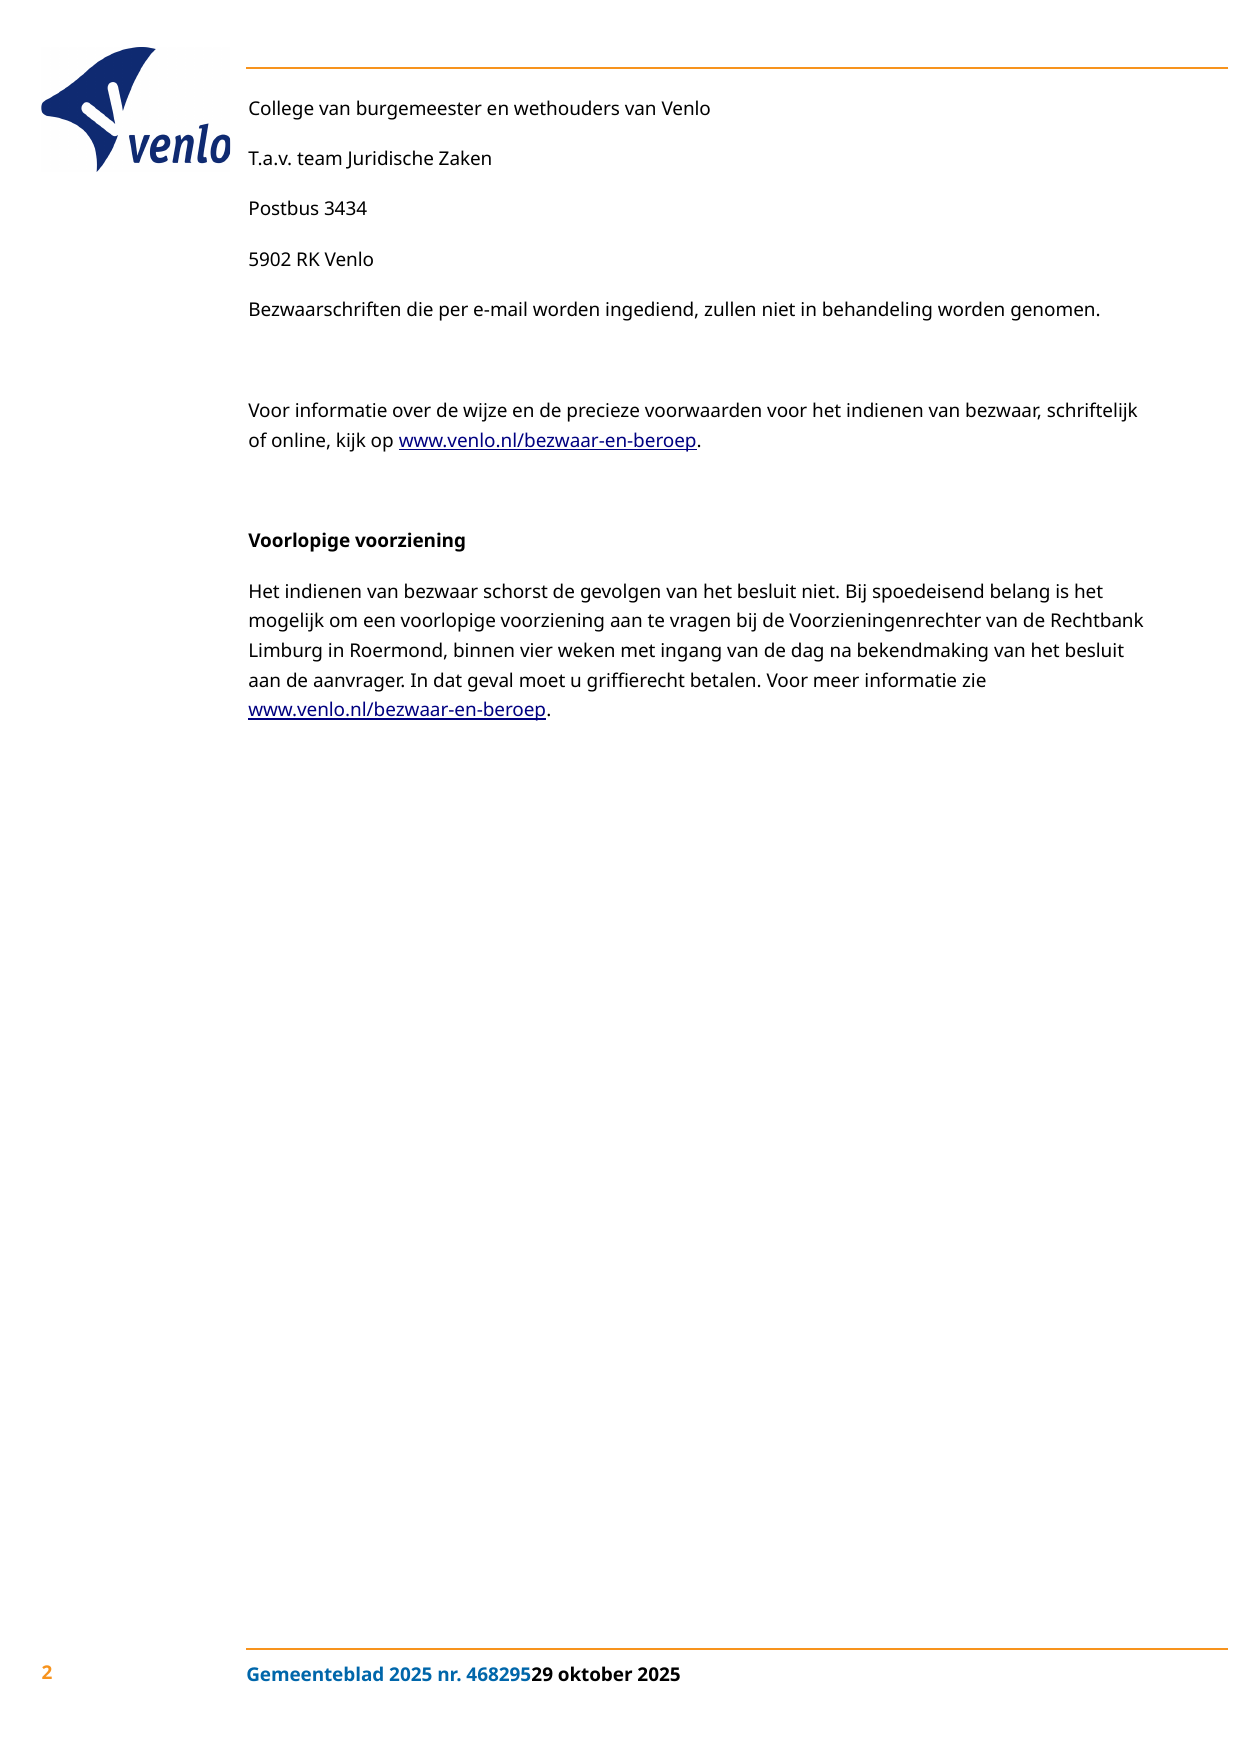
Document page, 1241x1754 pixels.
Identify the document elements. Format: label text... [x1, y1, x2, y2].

text 5902 RK Venlo [248, 246, 1152, 272]
text Voorlopige voorziening [248, 528, 1152, 553]
text Bezwaarschriften die per e-mail worden ingediend, zullen niet in behandeling worden genomen. [248, 296, 1152, 322]
text Voor informatie over de wijze en de precieze voorwaarden voor het indienen van bezwaar, schriftelijk of online, kijk op www.venlo.nl/bezwaar-en-beroep. [248, 397, 1152, 453]
picture [41, 47, 231, 172]
text Het indienen van bezwaar schorst de gevolgen van het besluit niet. Bij spoedeisend belang is het mogelijk om een voorlopige voorziening aan te vragen bij de Voorzieningenrechter van de Rechtbank Limburg in Roermond, binnen vier weken met ingang van de dag na bekendmaking van het besluit aan de aanvrager. In dat geval moet u griffierecht betalen. Voor meer informatie zie www.venlo.nl/bezwaar-en-beroep. [248, 578, 1152, 722]
text College van burgemeester en wethouders van Venlo [248, 95, 1152, 121]
text T.a.v. team Juridische Zaken [248, 145, 1152, 171]
text Postbus 3434 [248, 196, 1152, 221]
